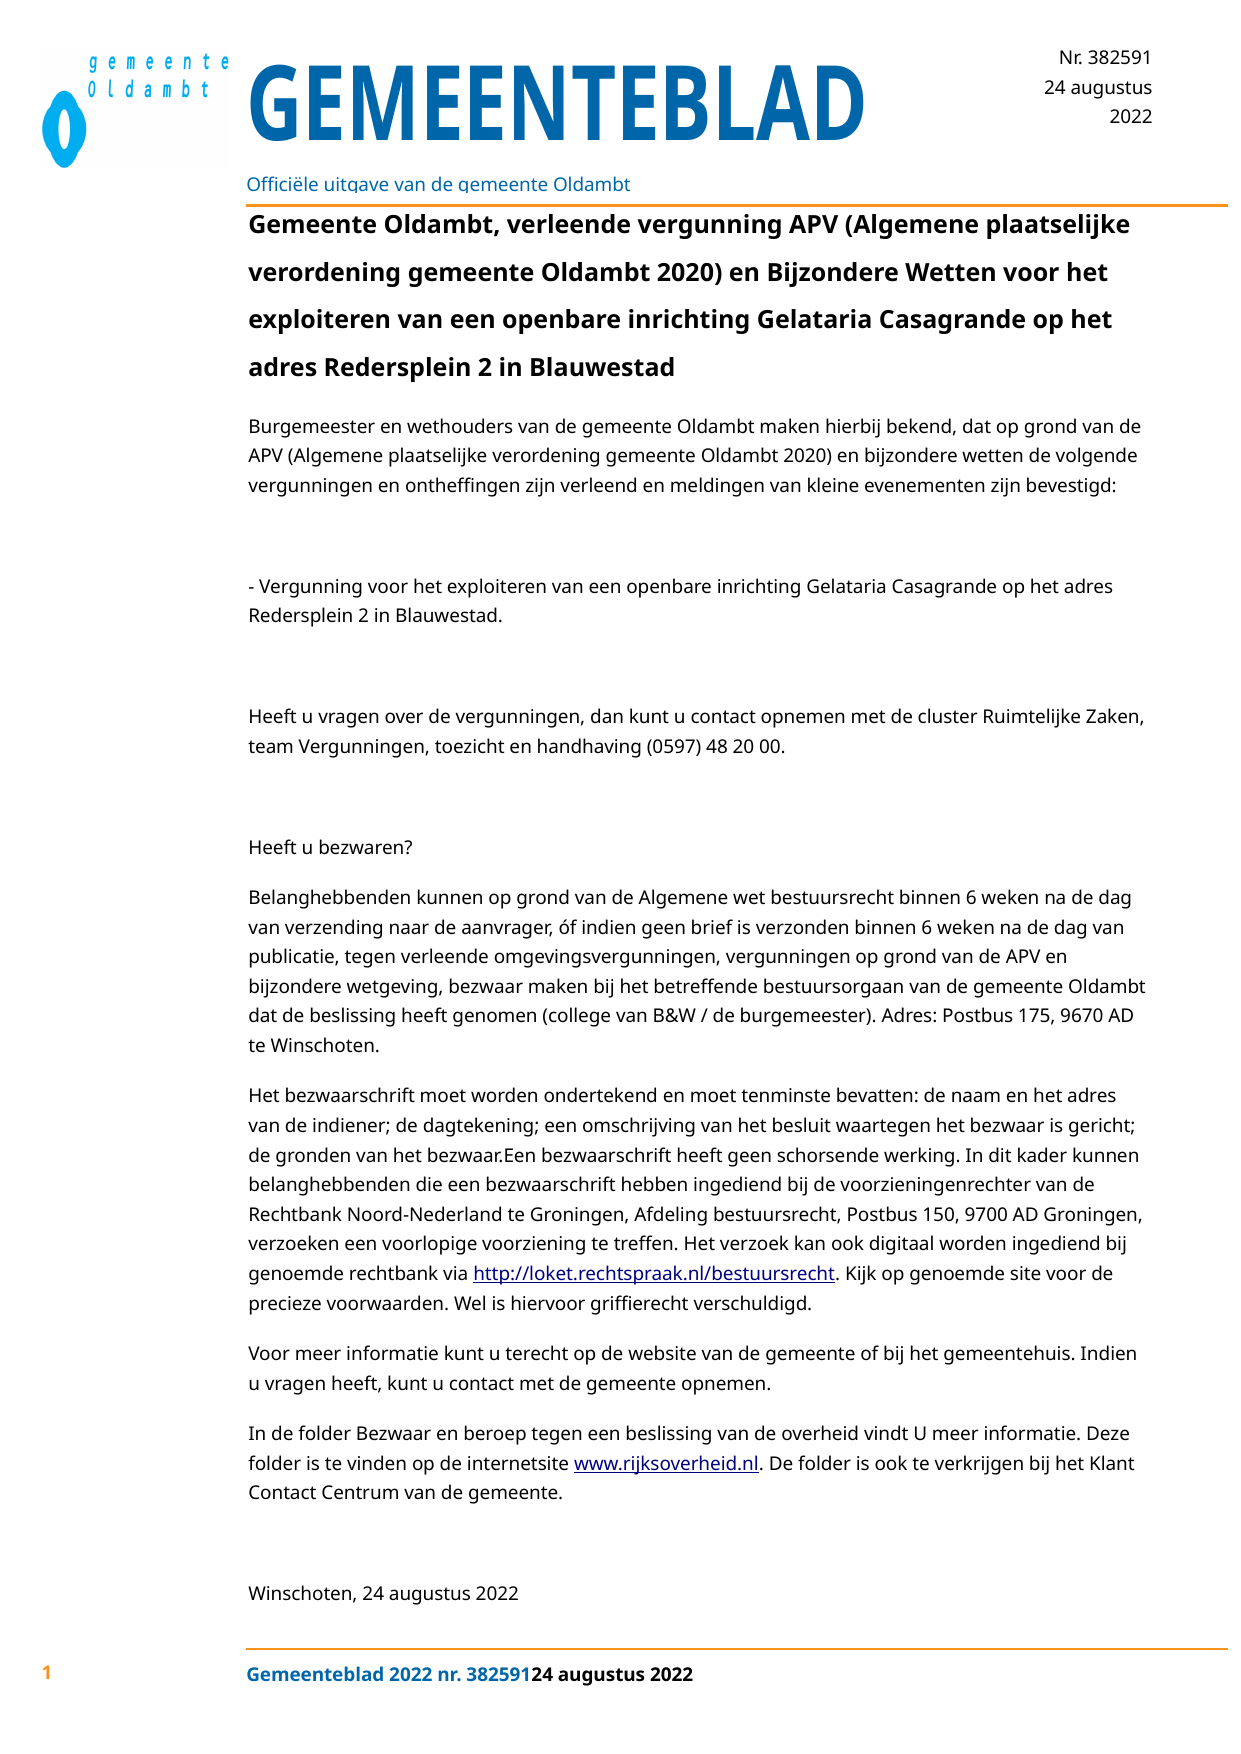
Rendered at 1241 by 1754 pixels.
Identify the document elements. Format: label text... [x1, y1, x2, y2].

text Belanghebbenden kunnen op grond van de Algemene wet bestuursrecht binnen 6 weken na de dag van verzending naar de aanvrager, óf indien geen brief is verzonden binnen 6 weken na de dag van publicatie, tegen verleende omgevingsvergunningen, vergunningen op grond van de APV en bijzondere wetgeving, bezwaar maken bij het betreffende bestuursorgaan van de gemeente Oldambt dat de beslissing heeft genomen (college van B&W / de burgemeester). Adres: Postbus 175, 9670 AD te Winschoten. [248, 884, 1152, 1058]
text Het bezwaarschrift moet worden ondertekend en moet tenminste bevatten: de naam en het adres van de indiener; de dagtekening; een omschrijving van het besluit waartegen het bezwaar is gericht; de gronden van het bezwaar.Een bezwaarschrift heeft geen schorsende werking. In dit kader kunnen belanghebbenden die een bezwaarschrift hebben ingediend bij de voorzieningenrechter van de Rechtbank Noord-Nederland te Groningen, Afdeling bestuursrecht, Postbus 150, 9700 AD Groningen, verzoeken een voorlopige voorziening te treffen. Het verzoek kan ook digitaal worden ingediend bij genoemde rechtbank via http://loket.rechtspraak.nl/bestuursrecht. Kijk op genoemde site voor de precieze voorwaarden. Wel is hiervoor griffierecht verschuldigd. [248, 1083, 1152, 1316]
picture [41, 47, 231, 172]
text Burgemeester en wethouders van de gemeente Oldambt maken hierbij bekend, dat op grond van de APV (Algemene plaatselijke verordening gemeente Oldambt 2020) en bijzondere wetten de volgende vergunningen en ontheffingen zijn verleend en meldingen van kleine evenementen zijn bevestigd: [248, 413, 1152, 498]
text Heeft u bezwaren? [248, 834, 1152, 860]
text Winschoten, 24 augustus 2022 [248, 1580, 1152, 1606]
text Voor meer informatie kunt u terecht op de website van de gemeente of bij het gemeentehuis. Indien u vragen heeft, kunt u contact met de gemeente opnemen. [248, 1340, 1152, 1396]
text In de folder Bezwaar en beroep tegen een beslissing van de overheid vindt U meer informatie. Deze folder is te vinden op de internetsite www.rijksoverheid.nl. De folder is ook te verkrijgen bij het Klant Contact Centrum van de gemeente. [248, 1420, 1152, 1505]
text Gemeente Oldambt, verleende vergunning APV (Algemene plaatselijke verordening gemeente Oldambt 2020) en Bijzondere Wetten voor het exploiteren van een openbare inrichting Gelataria Casagrande op het adres Redersplein 2 in Blauwestad [248, 207, 1152, 384]
text - Vergunning voor het exploiteren van een openbare inrichting Gelataria Casagrande op het adres Redersplein 2 in Blauwestad. [248, 573, 1152, 628]
text Heeft u vragen over de vergunningen, dan kunt u contact opnemen met de cluster Ruimtelijke Zaken, team Vergunningen, toezicht en handhaving (0597) 48 20 00. [248, 703, 1152, 759]
